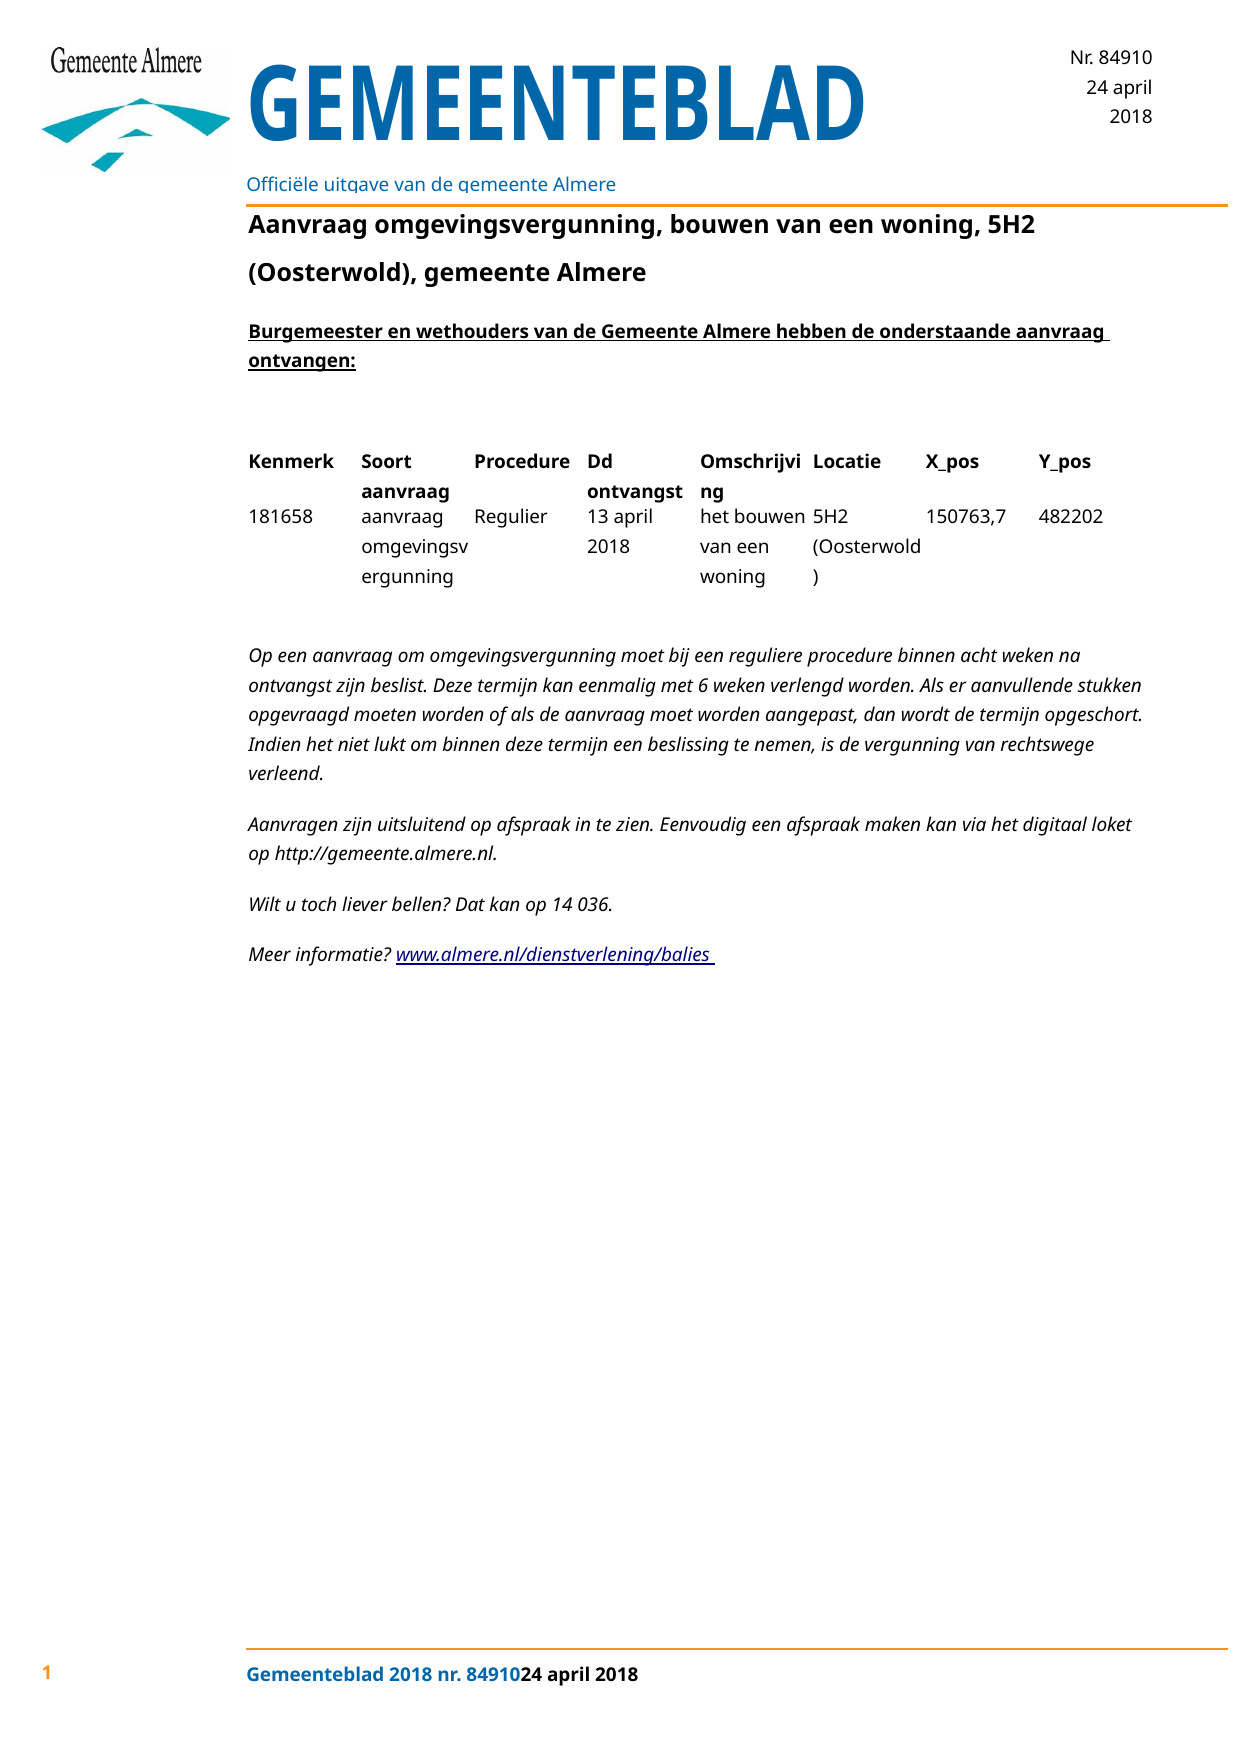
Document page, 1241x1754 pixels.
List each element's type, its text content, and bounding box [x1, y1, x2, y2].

table_header Omschrijving [700, 449, 813, 504]
table_header Procedure [474, 449, 587, 504]
table_header X_pos [926, 449, 1038, 504]
text Op een aanvraag om omgevingsvergunning moet bij een reguliere procedure binnen acht weken na ontvangst zijn beslist. Deze termijn kan eenmalig met 6 weken verlengd worden. Als er aanvullende stukken opgevraagd moeten worden of als de aanvraag moet worden aangepast, dan wordt de termijn opgeschort. Indien het niet lukt om binnen deze termijn een beslissing te nemen, is de vergunning van rechtswege verleend. [248, 642, 1152, 786]
table_header Dd ontvangst [587, 449, 700, 504]
table_cell 5H2 (Oosterwold) [813, 504, 926, 589]
table_header Soort aanvraag [361, 449, 474, 504]
text Aanvragen zijn uitsluitend op afspraak in te zien. Eenvoudig een afspraak maken kan via het digitaal loket op http://gemeente.almere.nl. [248, 811, 1152, 866]
text Wilt u toch liever bellen? Dat kan op 14 036. [248, 891, 1152, 917]
table_cell 482202 [1039, 504, 1152, 589]
table_cell aanvraag omgevingsvergunning [361, 504, 474, 589]
picture [41, 47, 231, 172]
table_cell 13 april 2018 [587, 504, 700, 589]
text Burgemeester en wethouders van de Gemeente Almere hebben de onderstaande aanvraag ontvangen: [248, 318, 1152, 373]
table_cell 181658 [248, 504, 361, 589]
table_header Y_pos [1039, 449, 1152, 504]
table_cell 150763,7 [926, 504, 1038, 589]
table_cell Regulier [474, 504, 587, 589]
text Meer informatie? www.almere.nl/dienstverlening/balies [248, 941, 1152, 967]
table_header Locatie [813, 449, 926, 504]
table_cell het bouwen van een woning [700, 504, 813, 589]
text Aanvraag omgevingsvergunning, bouwen van een woning, 5H2 (Oosterwold), gemeente Almere [248, 207, 1152, 288]
table_header Kenmerk [248, 449, 361, 504]
